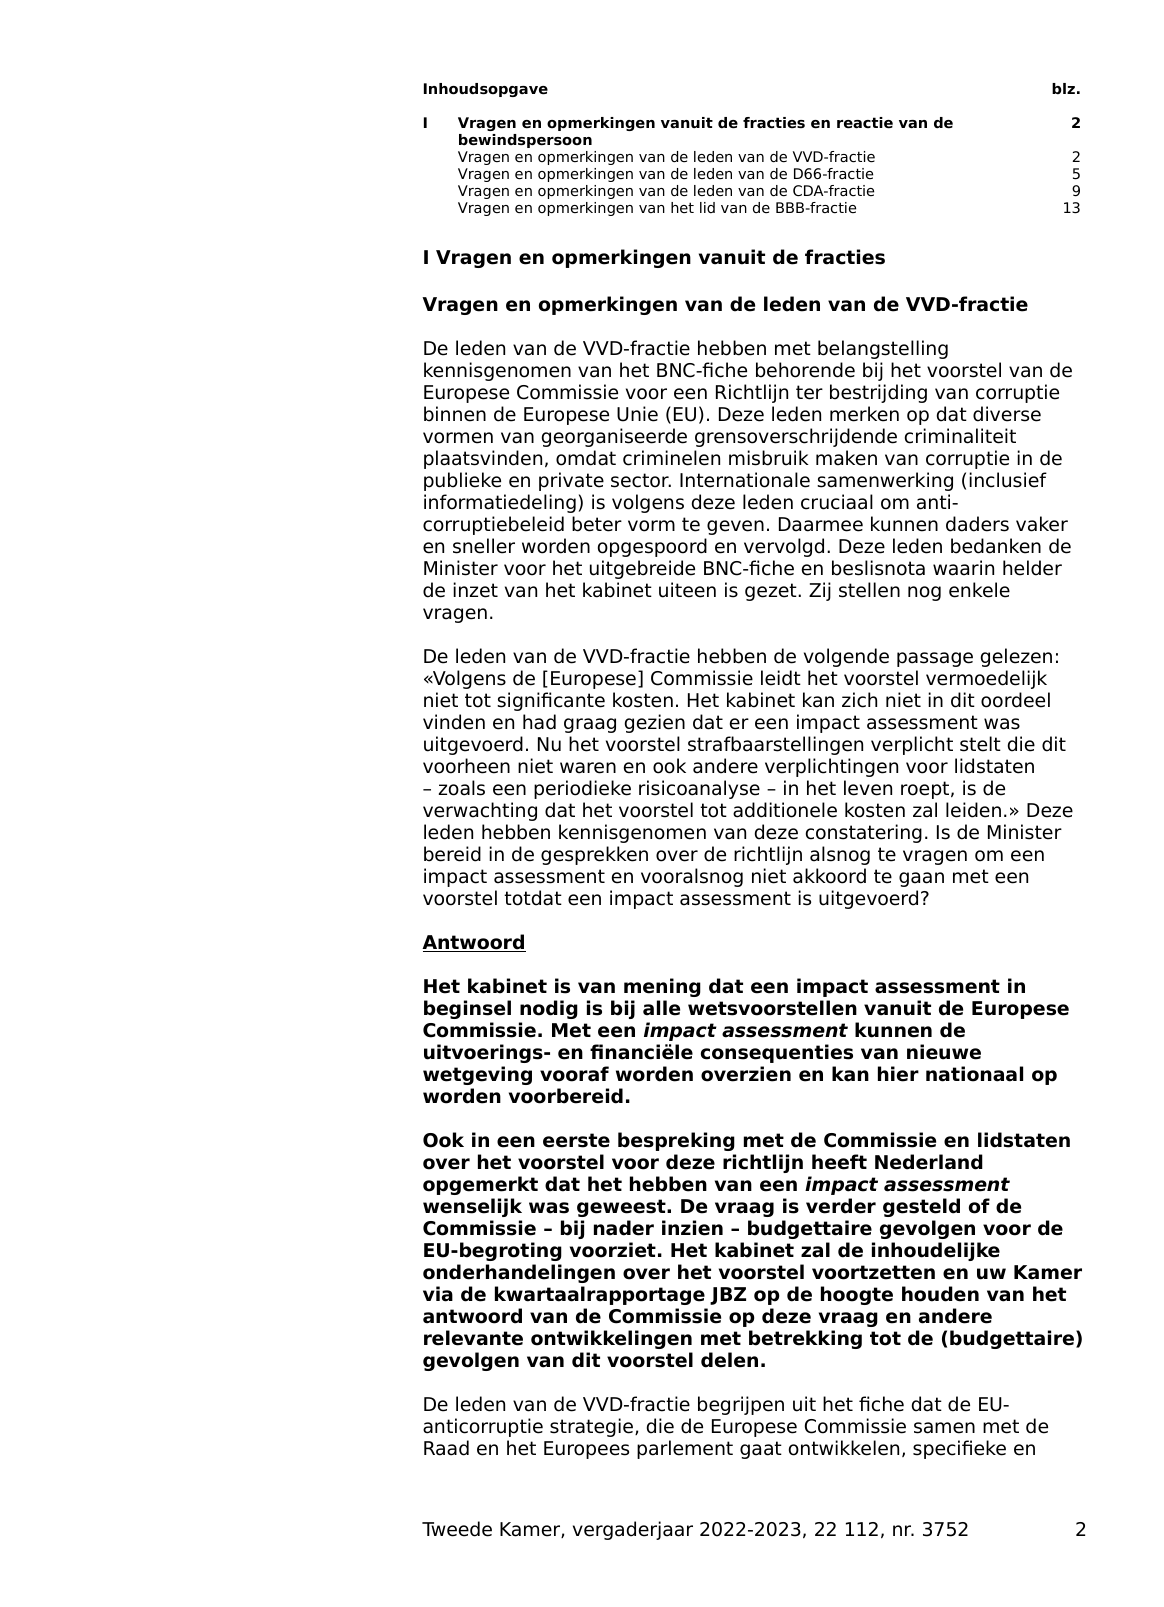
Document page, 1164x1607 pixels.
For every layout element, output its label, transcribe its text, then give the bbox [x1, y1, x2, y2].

table_cell [422, 98, 452, 115]
subtitle Vragen en opmerkingen van de leden van de VVD-fractie [422, 294, 1087, 316]
text Het kabinet is van mening dat een impact assessment in beginsel nodig is bij alle wetsvoorstellen vanuit de Europese Commissie. Met een impact assessment kunnen de uitvoerings- en financiële consequenties van nieuwe wetgeving vooraf worden overzien en kan hier nationaal op worden voorbereid. [422, 976, 1087, 1108]
table_cell Vragen en opmerkingen van de leden van de D66-fractie [452, 166, 1028, 183]
table_cell Vragen en opmerkingen van de leden van de CDA-fractie [452, 183, 1028, 200]
table_cell Vragen en opmerkingen van het lid van de BBB-fractie [452, 200, 1028, 217]
table_cell [422, 200, 452, 217]
table_cell 13 [1028, 200, 1087, 217]
table_cell 5 [1028, 166, 1087, 183]
table_header Inhoudsopgave [422, 81, 1028, 98]
table_cell [422, 149, 452, 166]
text De leden van de VVD-fractie hebben met belangstelling kennisgenomen van het BNC-fiche behorende bij het voorstel van de Europese Commissie voor een Richtlijn ter bestrijding van corruptie binnen de Europese Unie (EU). Deze leden merken op dat diverse vormen van georganiseerde grensoverschrijdende criminaliteit plaatsvinden, omdat criminelen misbruik maken van corruptie in de publieke en private sector. Internationale samenwerking (inclusief informatiedeling) is volgens deze leden cruciaal om anti-corruptiebeleid beter vorm te geven. Daarmee kunnen daders vaker en sneller worden opgespoord en vervolgd. Deze leden bedanken de Minister voor het uitgebreide BNC-fiche en beslisnota waarin helder de inzet van het kabinet uiteen is gezet. Zij stellen nog enkele vragen. [422, 338, 1087, 624]
table_cell I [422, 115, 452, 149]
table_cell Vragen en opmerkingen vanuit de fracties en reactie van de bewindspersoon [452, 115, 1028, 149]
table_cell 9 [1028, 183, 1087, 200]
table_cell 2 [1028, 115, 1087, 149]
table_header blz. [1028, 81, 1087, 98]
table_cell [452, 98, 1028, 115]
table_cell 2 [1028, 149, 1087, 166]
subtitle Antwoord [422, 932, 1087, 954]
subtitle I Vragen en opmerkingen vanuit de fracties [422, 247, 1087, 269]
table_cell [1028, 98, 1087, 115]
table_cell [422, 166, 452, 183]
text De leden van de VVD-fractie begrijpen uit het fiche dat de EU-anticorruptie strategie, die de Europese Commissie samen met de Raad en het Europees parlement gaat ontwikkelen, specifieke en [422, 1394, 1087, 1460]
text Ook in een eerste bespreking met de Commissie en lidstaten over het voorstel voor deze richtlijn heeft Nederland opgemerkt dat het hebben van een impact assessment wenselijk was geweest. De vraag is verder gesteld of de Commissie – bij nader inzien – budgettaire gevolgen voor de EU-begroting voorziet. Het kabinet zal de inhoudelijke onderhandelingen over het voorstel voortzetten en uw Kamer via de kwartaalrapportage JBZ op de hoogte houden van het antwoord van de Commissie op deze vraag en andere relevante ontwikkelingen met betrekking tot de (budgettaire) gevolgen van dit voorstel delen. [422, 1130, 1087, 1372]
table_cell [422, 183, 452, 200]
text De leden van de VVD-fractie hebben de volgende passage gelezen: «Volgens de [Europese] Commissie leidt het voorstel vermoedelijk niet tot significante kosten. Het kabinet kan zich niet in dit oordeel vinden en had graag gezien dat er een impact assessment was uitgevoerd. Nu het voorstel strafbaarstellingen verplicht stelt die dit voorheen niet waren en ook andere verplichtingen voor lidstaten – zoals een periodieke risicoanalyse – in het leven roept, is de verwachting dat het voorstel tot additionele kosten zal leiden.» Deze leden hebben kennisgenomen van deze constatering. Is de Minister bereid in de gesprekken over de richtlijn alsnog te vragen om een impact assessment en vooralsnog niet akkoord te gaan met een voorstel totdat een impact assessment is uitgevoerd? [422, 646, 1087, 909]
table_cell Vragen en opmerkingen van de leden van de VVD-fractie [452, 149, 1028, 166]
